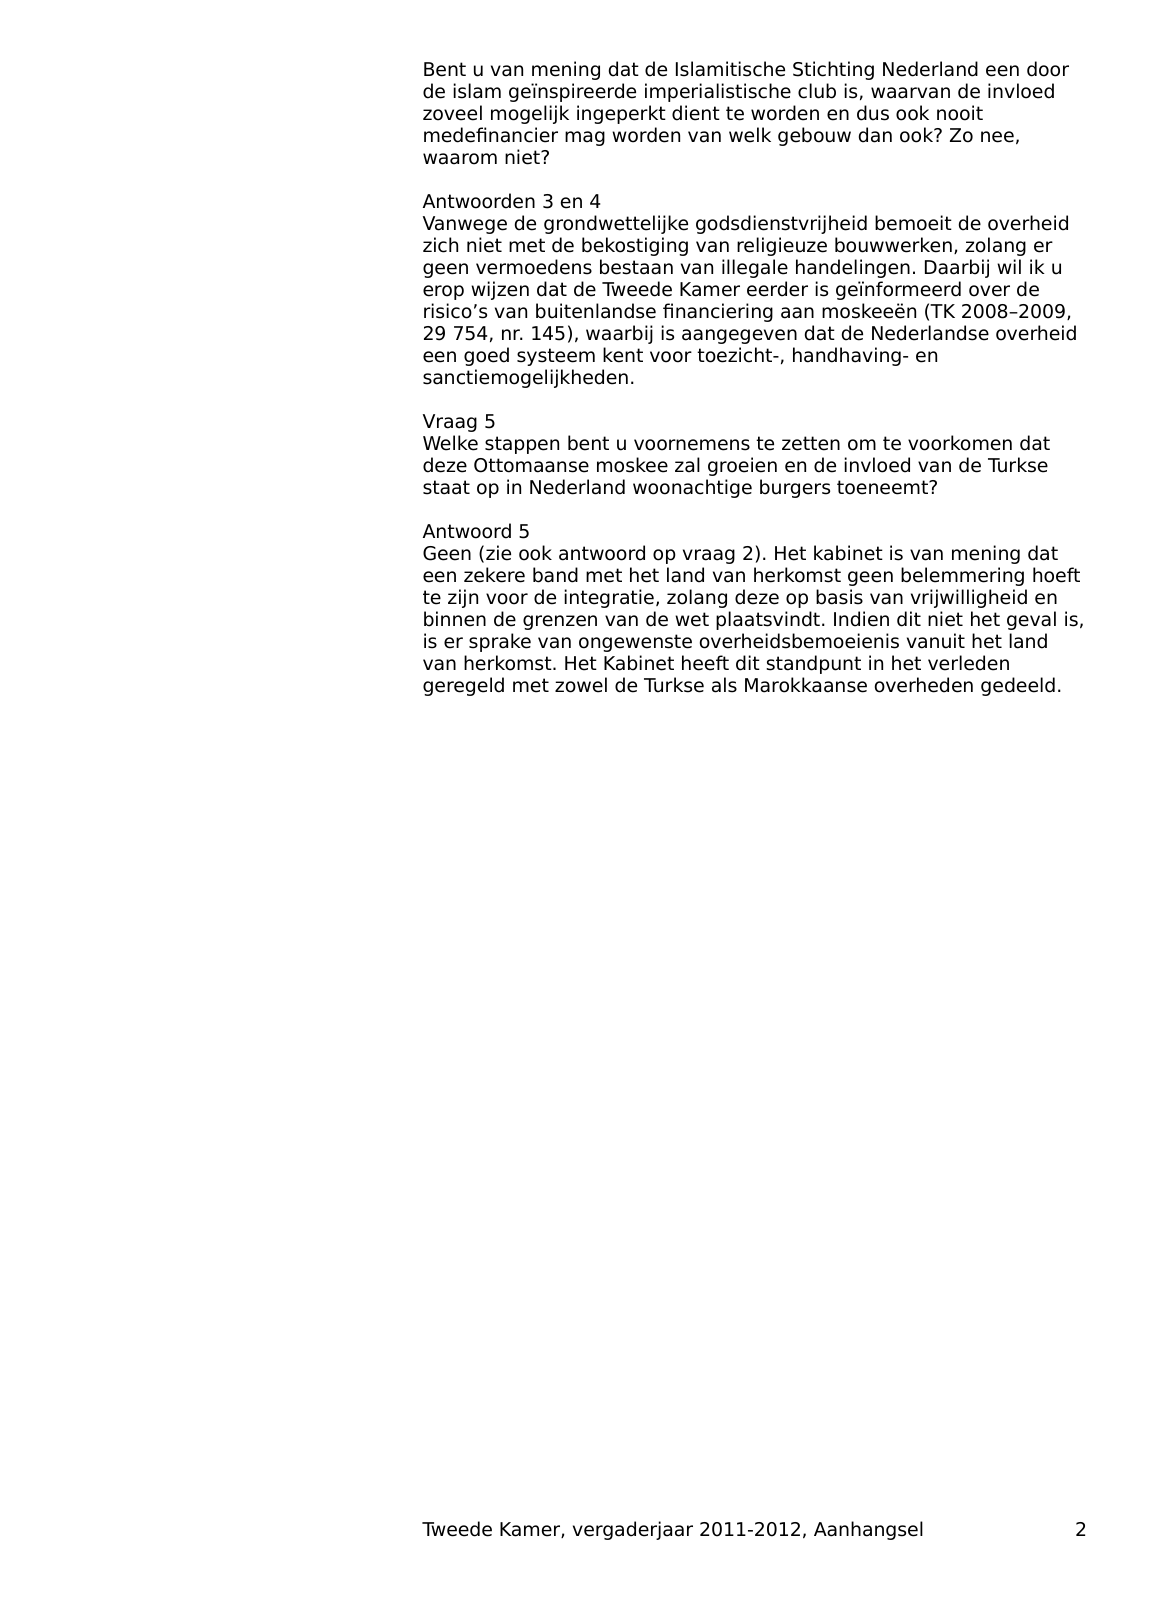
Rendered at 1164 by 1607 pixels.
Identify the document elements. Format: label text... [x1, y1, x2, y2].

text Vraag 5 [422, 411, 1087, 433]
text Antwoord 5 [422, 521, 1087, 543]
text Antwoorden 3 en 4 [422, 191, 1087, 213]
text Geen (zie ook antwoord op vraag 2). Het kabinet is van mening dat een zekere band met het land van herkomst geen belemmering hoeft te zijn voor de integratie, zolang deze op basis van vrijwilligheid en binnen de grenzen van de wet plaatsvindt. Indien dit niet het geval is, is er sprake van ongewenste overheidsbemoeienis vanuit het land van herkomst. Het Kabinet heeft dit standpunt in het verleden geregeld met zowel de Turkse als Marokkaanse overheden gedeeld. [422, 543, 1087, 697]
text Welke stappen bent u voornemens te zetten om te voorkomen dat deze Ottomaanse moskee zal groeien en de invloed van de Turkse staat op in Nederland woonachtige burgers toeneemt? [422, 433, 1087, 499]
text Vanwege de grondwettelijke godsdienstvrijheid bemoeit de overheid zich niet met de bekostiging van religieuze bouwwerken, zolang er geen vermoedens bestaan van illegale handelingen. Daarbij wil ik u erop wijzen dat de Tweede Kamer eerder is geïnformeerd over de risico’s van buitenlandse financiering aan moskeeën (TK 2008–2009, 29 754, nr. 145), waarbij is aangegeven dat de Nederlandse overheid een goed systeem kent voor toezicht-, handhaving- en sanctiemogelijkheden. [422, 213, 1087, 389]
text Bent u van mening dat de Islamitische Stichting Nederland een door de islam geïnspireerde imperialistische club is, waarvan de invloed zoveel mogelijk ingeperkt dient te worden en dus ook nooit medefinancier mag worden van welk gebouw dan ook? Zo nee, waarom niet? [422, 59, 1087, 169]
